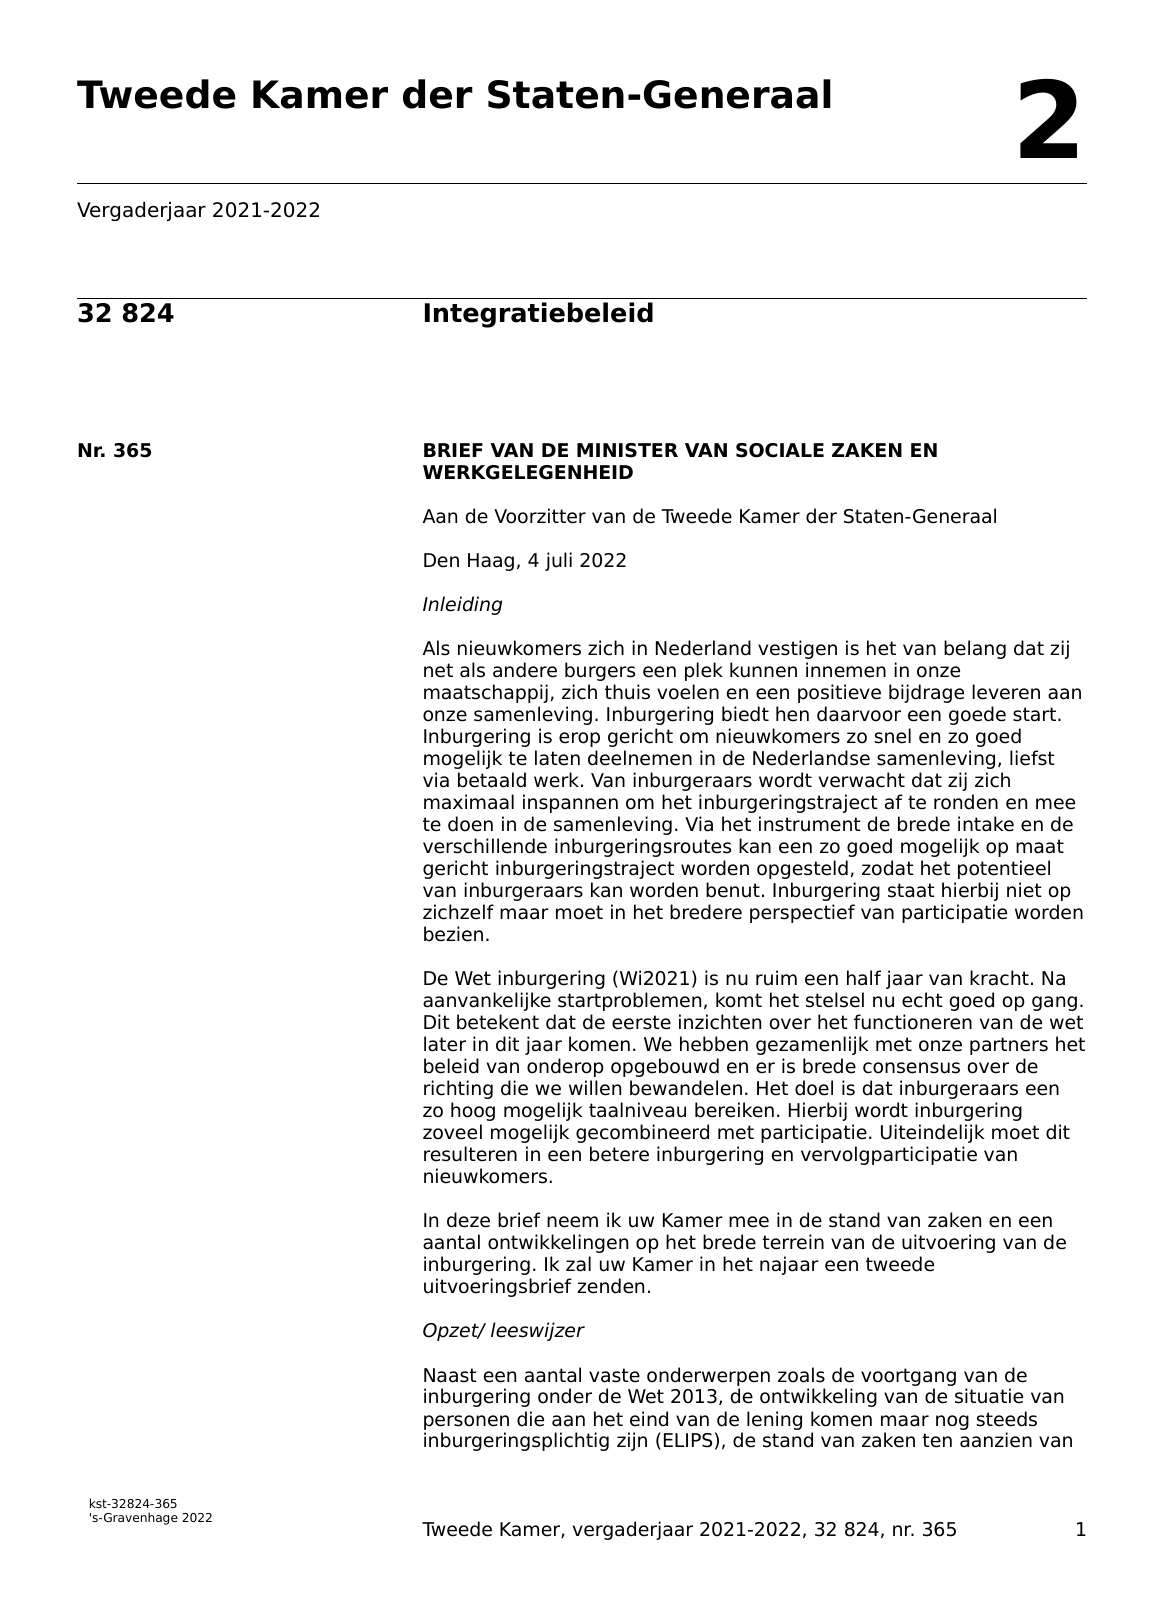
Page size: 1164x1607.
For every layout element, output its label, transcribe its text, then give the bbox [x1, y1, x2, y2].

text kst-32824-365 [88, 1497, 323, 1511]
text De Wet inburgering (Wi2021) is nu ruim een half jaar van kracht. Na aanvankelijke startproblemen, komt het stelsel nu echt goed op gang. Dit betekent dat de eerste inzichten over het functioneren van de wet later in dit jaar komen. We hebben gezamenlijk met onze partners het beleid van onderop opgebouwd en er is brede consensus over de richting die we willen bewandelen. Het doel is dat inburgeraars een zo hoog mogelijk taalniveau bereiken. Hierbij wordt inburgering zoveel mogelijk gecombineerd met participatie. Uiteindelijk moet dit resulteren in een betere inburgering en vervolgparticipatie van nieuwkomers. [422, 968, 1087, 1188]
subtitle Opzet/ leeswijzer [422, 1320, 1087, 1342]
text Als nieuwkomers zich in Nederland vestigen is het van belang dat zij net als andere burgers een plek kunnen innemen in onze maatschappij, zich thuis voelen en een positieve bijdrage leveren aan onze samenleving. Inburgering biedt hen daarvoor een goede start. Inburgering is erop gericht om nieuwkomers zo snel en zo goed mogelijk te laten deelnemen in de Nederlandse samenleving, liefst via betaald werk. Van inburgeraars wordt verwacht dat zij zich maximaal inspannen om het inburgeringstraject af te ronden en mee te doen in de samenleving. Via het instrument de brede intake en de verschillende inburgeringsroutes kan een zo goed mogelijk op maat gericht inburgeringstraject worden opgesteld, zodat het potentieel van inburgeraars kan worden benut. Inburgering staat hierbij niet op zichzelf maar moet in het bredere perspectief van participatie worden bezien. [422, 638, 1087, 946]
table_cell Vergaderjaar 2021-2022 [77, 184, 1087, 298]
table_header 2 [886, 59, 1087, 183]
text 's-Gravenhage 2022 [88, 1511, 323, 1525]
text In deze brief neem ik uw Kamer mee in de stand van zaken en een aantal ontwikkelingen op het brede terrein van de uitvoering van de inburgering. Ik zal uw Kamer in het najaar een tweede uitvoeringsbrief zenden. [422, 1210, 1087, 1298]
text Den Haag, 4 juli 2022 [422, 550, 1087, 572]
subtitle Inleiding [422, 594, 1087, 616]
text Naast een aantal vaste onderwerpen zoals de voortgang van de inburgering onder de Wet 2013, de ontwikkeling van de situatie van personen die aan het eind van de lening komen maar nog steeds inburgeringsplichtig zijn (ELIPS), de stand van zaken ten aanzien van [422, 1364, 1087, 1452]
text Aan de Voorzitter van de Tweede Kamer der Staten-Generaal [422, 506, 1087, 528]
subtitle Nr. 365 BRIEF VAN DE MINISTER VAN SOCIALE ZAKEN EN WERKGELEGENHEID [77, 440, 1087, 484]
table_header Tweede Kamer der Staten-Generaal [77, 59, 886, 183]
subtitle 32 824 Integratiebeleid [77, 299, 1087, 329]
